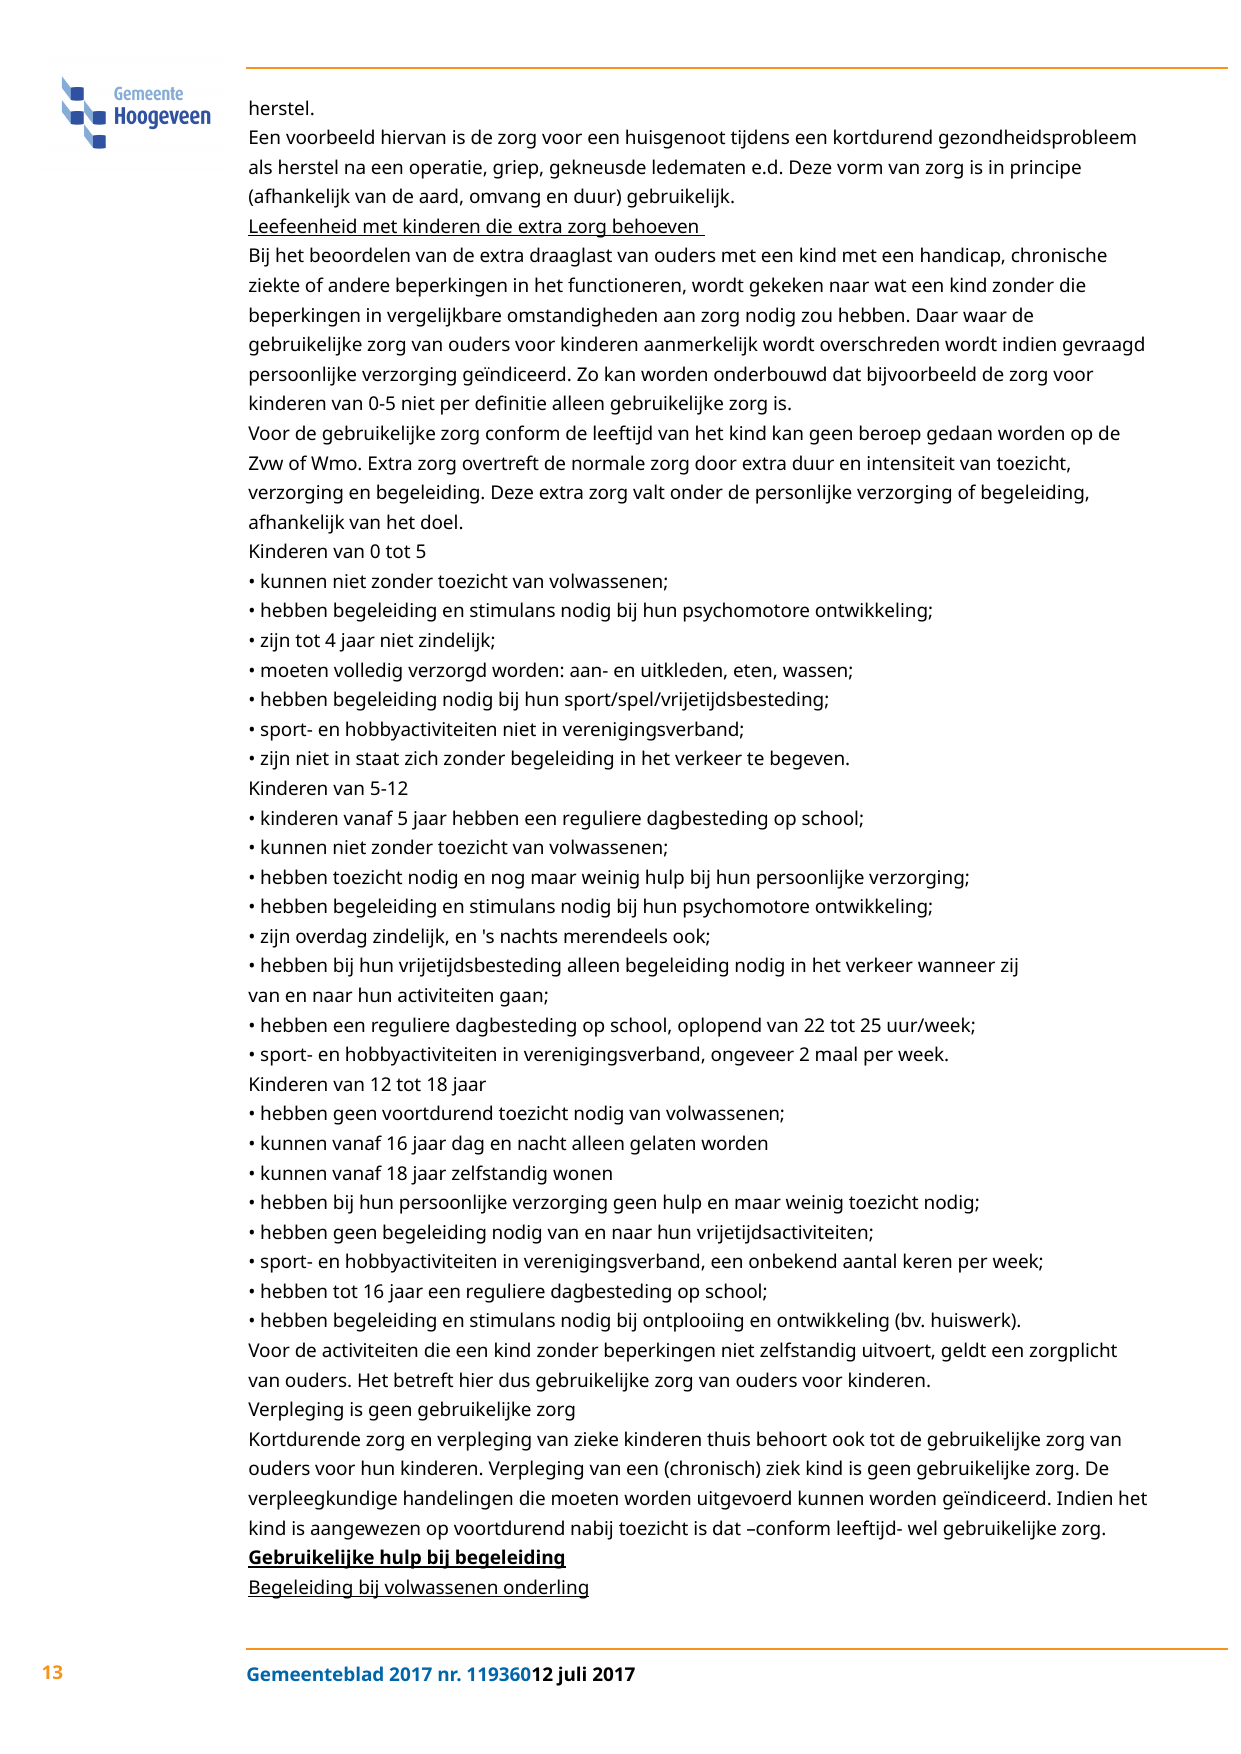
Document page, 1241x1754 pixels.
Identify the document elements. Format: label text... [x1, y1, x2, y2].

text • zijn niet in staat zich zonder begeleiding in het verkeer te begeven. [248, 746, 1152, 771]
text • hebben begeleiding nodig bij hun sport/spel/vrijetijdsbesteding; [248, 686, 1152, 712]
text • moeten volledig verzorgd worden: aan- en uitkleden, eten, wassen; [248, 657, 1152, 683]
text • sport- en hobbyactiviteiten niet in verenigingsverband; [248, 716, 1152, 742]
picture [41, 47, 231, 172]
text • hebben geen voortdurend toezicht nodig van volwassenen; [248, 1101, 1152, 1126]
text • hebben bij hun vrijetijdsbesteding alleen begeleiding nodig in het verkeer wanneer zij [248, 953, 1152, 978]
text • hebben tot 16 jaar een reguliere dagbesteding op school; [248, 1278, 1152, 1304]
text Begeleiding bij volwassenen onderling [248, 1574, 1152, 1600]
text • hebben geen begeleiding nodig van en naar hun vrijetijdsactiviteiten; [248, 1219, 1152, 1245]
text • kunnen niet zonder toezicht van volwassenen; [248, 568, 1152, 594]
text Voor de gebruikelijke zorg conform de leeftijd van het kind kan geen beroep gedaan worden op de Zvw of Wmo. Extra zorg overtreft de normale zorg door extra duur en intensiteit van toezicht, verzorging en begeleiding. Deze extra zorg valt onder de personlijke verzorging of begeleiding, afhankelijk van het doel. [248, 420, 1152, 535]
text • sport- en hobbyactiviteiten in verenigingsverband, ongeveer 2 maal per week. [248, 1041, 1152, 1067]
text Een voorbeeld hiervan is de zorg voor een huisgenoot tijdens een kortdurend gezondheidsprobleem als herstel na een operatie, griep, gekneusde ledematen e.d. Deze vorm van zorg is in principe (afhankelijk van de aard, omvang en duur) gebruikelijk. [248, 124, 1152, 209]
text • zijn tot 4 jaar niet zindelijk; [248, 627, 1152, 653]
text Kortdurende zorg en verpleging van zieke kinderen thuis behoort ook tot de gebruikelijke zorg van ouders voor hun kinderen. Verpleging van een (chronisch) ziek kind is geen gebruikelijke zorg. De verpleegkundige handelingen die moeten worden uitgevoerd kunnen worden geïndiceerd. Indien het kind is aangewezen op voortdurend nabij toezicht is dat –conform leeftijd- wel gebruikelijke zorg. [248, 1426, 1152, 1541]
text • hebben bij hun persoonlijke verzorging geen hulp en maar weinig toezicht nodig; [248, 1189, 1152, 1215]
text Gebruikelijke hulp bij begeleiding [248, 1544, 1152, 1570]
text Kinderen van 5-12 [248, 775, 1152, 801]
text herstel. [248, 95, 1152, 121]
text • hebben begeleiding en stimulans nodig bij hun psychomotore ontwikkeling; [248, 598, 1152, 623]
text • sport- en hobbyactiviteiten in verenigingsverband, een onbekend aantal keren per week; [248, 1248, 1152, 1274]
text • hebben begeleiding en stimulans nodig bij ontplooiing en ontwikkeling (bv. huiswerk). [248, 1308, 1152, 1333]
text Kinderen van 0 tot 5 [248, 538, 1152, 564]
text Verpleging is geen gebruikelijke zorg [248, 1396, 1152, 1422]
text • kinderen vanaf 5 jaar hebben een reguliere dagbesteding op school; [248, 805, 1152, 831]
text • kunnen niet zonder toezicht van volwassenen; [248, 834, 1152, 860]
text • hebben een reguliere dagbesteding op school, oplopend van 22 tot 25 uur/week; [248, 1012, 1152, 1038]
text Bij het beoordelen van de extra draaglast van ouders met een kind met een handicap, chronische ziekte of andere beperkingen in het functioneren, wordt gekeken naar wat een kind zonder die beperkingen in vergelijkbare omstandigheden aan zorg nodig zou hebben. Daar waar de gebruikelijke zorg van ouders voor kinderen aanmerkelijk wordt overschreden wordt indien gevraagd persoonlijke verzorging geïndiceerd. Zo kan worden onderbouwd dat bijvoorbeeld de zorg voor kinderen van 0-5 niet per definitie alleen gebruikelijke zorg is. [248, 243, 1152, 416]
text • zijn overdag zindelijk, en 's nachts merendeels ook; [248, 923, 1152, 949]
text • hebben begeleiding en stimulans nodig bij hun psychomotore ontwikkeling; [248, 893, 1152, 919]
text Leefeenheid met kinderen die extra zorg behoeven [248, 213, 1152, 239]
text • kunnen vanaf 16 jaar dag en nacht alleen gelaten worden [248, 1130, 1152, 1156]
text • kunnen vanaf 18 jaar zelfstandig wonen [248, 1160, 1152, 1186]
text van en naar hun activiteiten gaan; [248, 982, 1152, 1008]
text • hebben toezicht nodig en nog maar weinig hulp bij hun persoonlijke verzorging; [248, 864, 1152, 890]
text Voor de activiteiten die een kind zonder beperkingen niet zelfstandig uitvoert, geldt een zorgplicht van ouders. Het betreft hier dus gebruikelijke zorg van ouders voor kinderen. [248, 1337, 1152, 1393]
text Kinderen van 12 tot 18 jaar [248, 1071, 1152, 1097]
